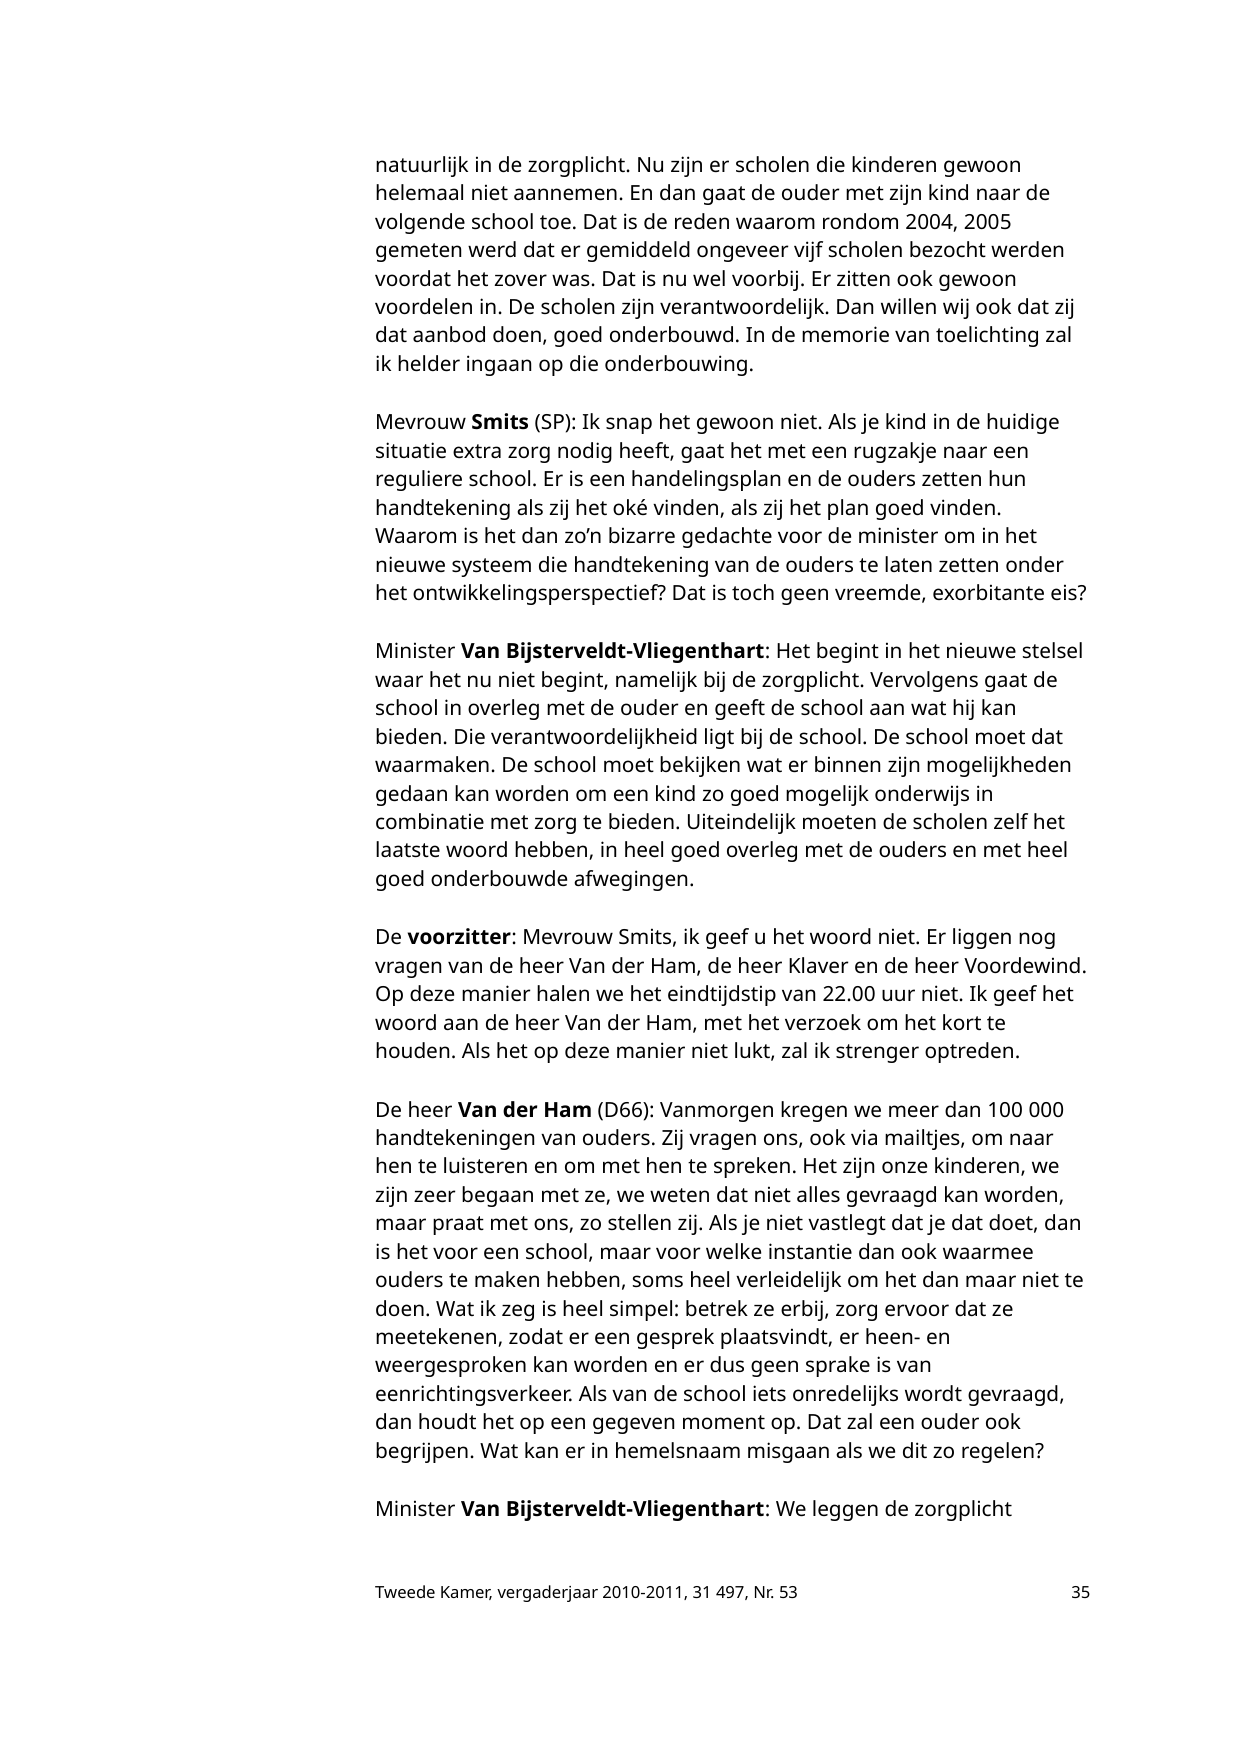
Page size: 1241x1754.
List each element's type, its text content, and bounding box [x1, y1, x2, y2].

text Minister Van Bijsterveldt-Vliegenthart: Het begint in het nieuwe stelsel waar het nu niet begint, namelijk bij de zorgplicht. Vervolgens gaat de school in overleg met de ouder en geeft de school aan wat hij kan bieden. Die verantwoordelijkheid ligt bij de school. De school moet dat waarmaken. De school moet bekijken wat er binnen zijn mogelijkheden gedaan kan worden om een kind zo goed mogelijk onderwijs in combinatie met zorg te bieden. Uiteindelijk moeten de scholen zelf het laatste woord hebben, in heel goed overleg met de ouders en met heel goed onderbouwde afwegingen. [375, 637, 1090, 892]
text natuurlijk in de zorgplicht. Nu zijn er scholen die kinderen gewoon helemaal niet aannemen. En dan gaat de ouder met zijn kind naar de volgende school toe. Dat is de reden waarom rondom 2004, 2005 gemeten werd dat er gemiddeld ongeveer vijf scholen bezocht werden voordat het zover was. Dat is nu wel voorbij. Er zitten ook gewoon voordelen in. De scholen zijn verantwoordelijk. Dan willen wij ook dat zij dat aanbod doen, goed onderbouwd. In de memorie van toelichting zal ik helder ingaan op die onderbouwing. [375, 150, 1090, 377]
text De heer Van der Ham (D66): Vanmorgen kregen we meer dan 100 000 handtekeningen van ouders. Zij vragen ons, ook via mailtjes, om naar hen te luisteren en om met hen te spreken. Het zijn onze kinderen, we zijn zeer begaan met ze, we weten dat niet alles gevraagd kan worden, maar praat met ons, zo stellen zij. Als je niet vastlegt dat je dat doet, dan is het voor een school, maar voor welke instantie dan ook waarmee ouders te maken hebben, soms heel verleidelijk om het dan maar niet te doen. Wat ik zeg is heel simpel: betrek ze erbij, zorg ervoor dat ze meetekenen, zodat er een gesprek plaatsvindt, er heen- en weergesproken kan worden en er dus geen sprake is van eenrichtingsverkeer. Als van de school iets onredelijks wordt gevraagd, dan houdt het op een gegeven moment op. Dat zal een ouder ook begrijpen. Wat kan er in hemelsnaam misgaan als we dit zo regelen? [375, 1095, 1090, 1464]
text De voorzitter: Mevrouw Smits, ik geef u het woord niet. Er liggen nog vragen van de heer Van der Ham, de heer Klaver en de heer Voordewind. Op deze manier halen we het eindtijdstip van 22.00 uur niet. Ik geef het woord aan de heer Van der Ham, met het verzoek om het kort te houden. Als het op deze manier niet lukt, zal ik strenger optreden. [375, 922, 1090, 1065]
text Mevrouw Smits (SP): Ik snap het gewoon niet. Als je kind in de huidige situatie extra zorg nodig heeft, gaat het met een rugzakje naar een reguliere school. Er is een handelingsplan en de ouders zetten hun handtekening als zij het oké vinden, als zij het plan goed vinden. Waarom is het dan zo’n bizarre gedachte voor de minister om in het nieuwe systeem die handtekening van de ouders te laten zetten onder het ontwikkelingsperspectief? Dat is toch geen vreemde, exorbitante eis? [375, 407, 1090, 607]
text Minister Van Bijsterveldt-Vliegenthart: We leggen de zorgplicht [375, 1494, 1090, 1523]
